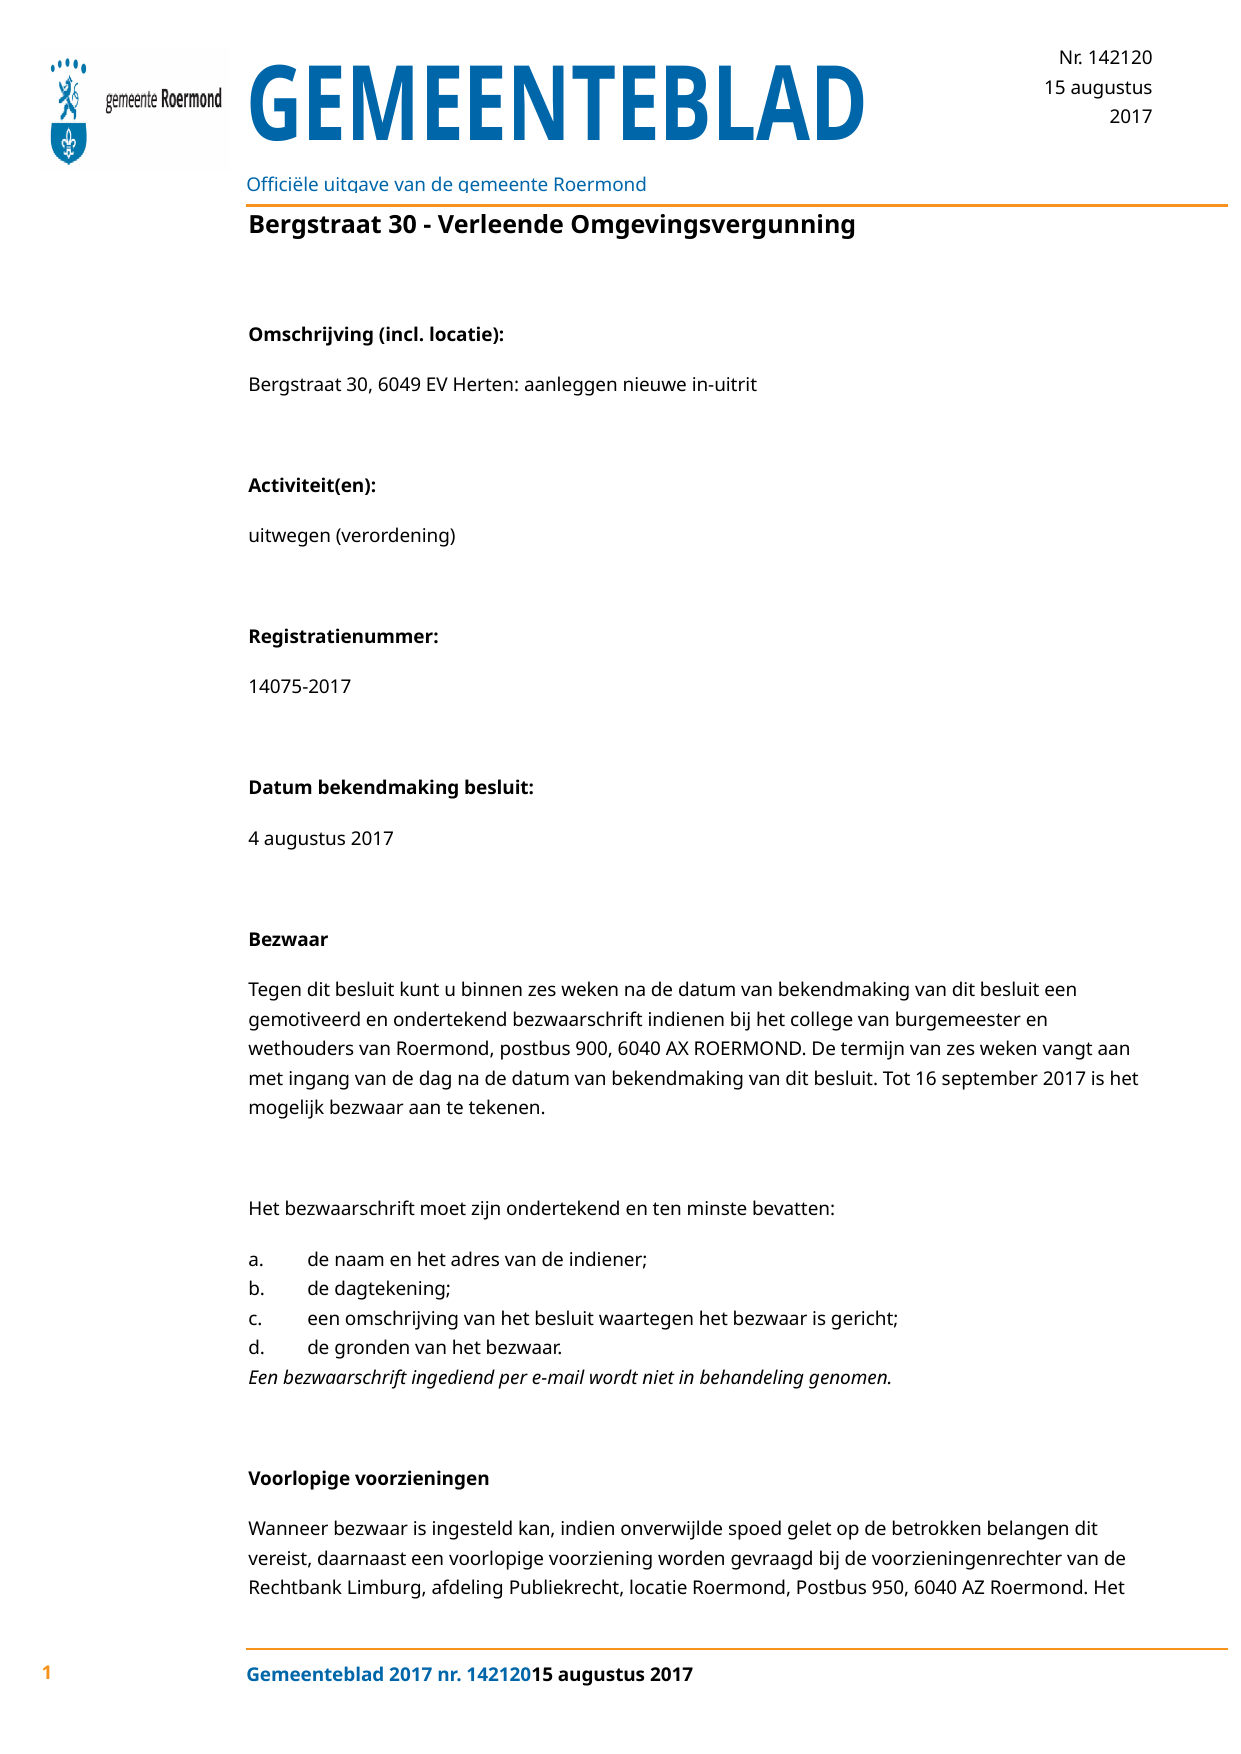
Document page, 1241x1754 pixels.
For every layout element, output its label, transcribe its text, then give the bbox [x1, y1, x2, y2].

text Registratienummer: [248, 623, 1152, 649]
list de dagtekening; [248, 1275, 1152, 1301]
text Wanneer bezwaar is ingesteld kan, indien onverwijlde spoed gelet op de betrokken belangen dit vereist, daarnaast een voorlopige voorziening worden gevraagd bij de voorzieningenrechter van de Rechtbank Limburg, afdeling Publiekrecht, locatie Roermond, Postbus 950, 6040 AZ Roermond. Het [248, 1515, 1152, 1600]
text Activiteit(en): [248, 472, 1152, 498]
text 4 augustus 2017 [248, 825, 1152, 851]
list een omschrijving van het besluit waartegen het bezwaar is gericht; [248, 1305, 1152, 1331]
list de naam en het adres van de indiener; [248, 1246, 1152, 1271]
text uitwegen (verordening) [248, 522, 1152, 548]
text Omschrijving (incl. locatie): [248, 321, 1152, 346]
text Voorlopige voorzieningen [248, 1465, 1152, 1491]
text 14075-2017 [248, 674, 1152, 699]
picture [41, 47, 231, 172]
text Bergstraat 30 - Verleende Omgevingsvergunning [248, 207, 1152, 241]
text Tegen dit besluit kunt u binnen zes weken na de datum van bekendmaking van dit besluit een gemotiveerd en ondertekend bezwaarschrift indienen bij het college van burgemeester en wethouders van Roermond, postbus 900, 6040 AX ROERMOND. De termijn van zes weken vangt aan met ingang van de dag na de datum van bekendmaking van dit besluit. Tot 16 september 2017 is het mogelijk bezwaar aan te tekenen. [248, 976, 1152, 1120]
text Het bezwaarschrift moet zijn ondertekend en ten minste bevatten: [248, 1195, 1152, 1221]
list de gronden van het bezwaar. [248, 1334, 1152, 1360]
text Datum bekendmaking besluit: [248, 774, 1152, 800]
text Bergstraat 30, 6049 EV Herten: aanleggen nieuwe in-uitrit [248, 371, 1152, 397]
text Een bezwaarschrift ingediend per e-mail wordt niet in behandeling genomen. [248, 1364, 1152, 1390]
text Bezwaar [248, 926, 1152, 951]
